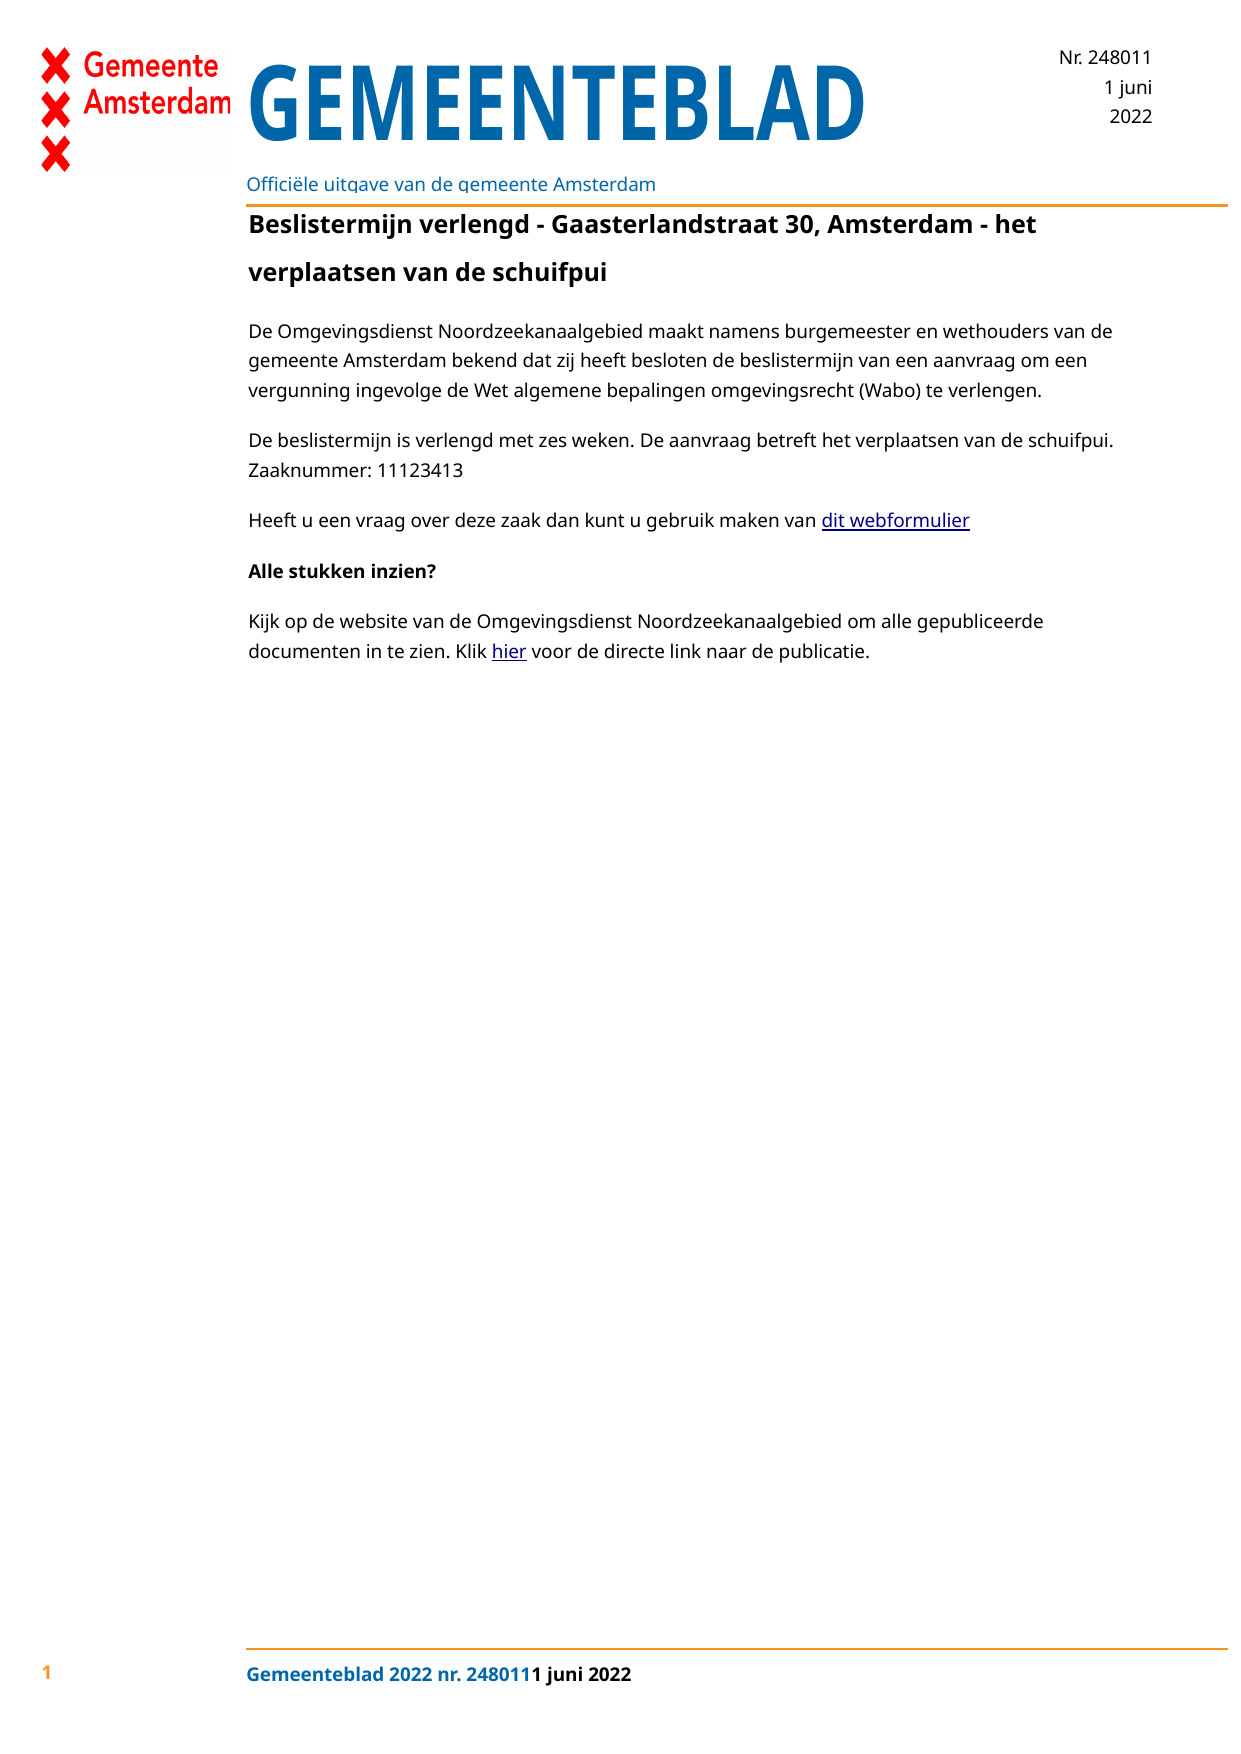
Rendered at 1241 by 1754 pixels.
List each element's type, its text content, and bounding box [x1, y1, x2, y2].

text Alle stukken inzien? [248, 558, 1152, 584]
text De beslistermijn is verlengd met zes weken. De aanvraag betreft het verplaatsen van de schuifpui. Zaaknummer: 11123413 [248, 427, 1152, 483]
picture [41, 47, 231, 172]
text Heeft u een vraag over deze zaak dan kunt u gebruik maken van dit webformulier [248, 507, 1152, 533]
text Beslistermijn verlengd - Gaasterlandstraat 30, Amsterdam - het verplaatsen van de schuifpui [248, 207, 1152, 288]
text Kijk op de website van de Omgevingsdienst Noordzeekanaalgebied om alle gepubliceerde documenten in te zien. Klik hier voor de directe link naar de publicatie. [248, 608, 1152, 664]
text De Omgevingsdienst Noordzeekanaalgebied maakt namens burgemeester en wethouders van de gemeente Amsterdam bekend dat zij heeft besloten de beslistermijn van een aanvraag om een vergunning ingevolge de Wet algemene bepalingen omgevingsrecht (Wabo) te verlengen. [248, 318, 1152, 403]
